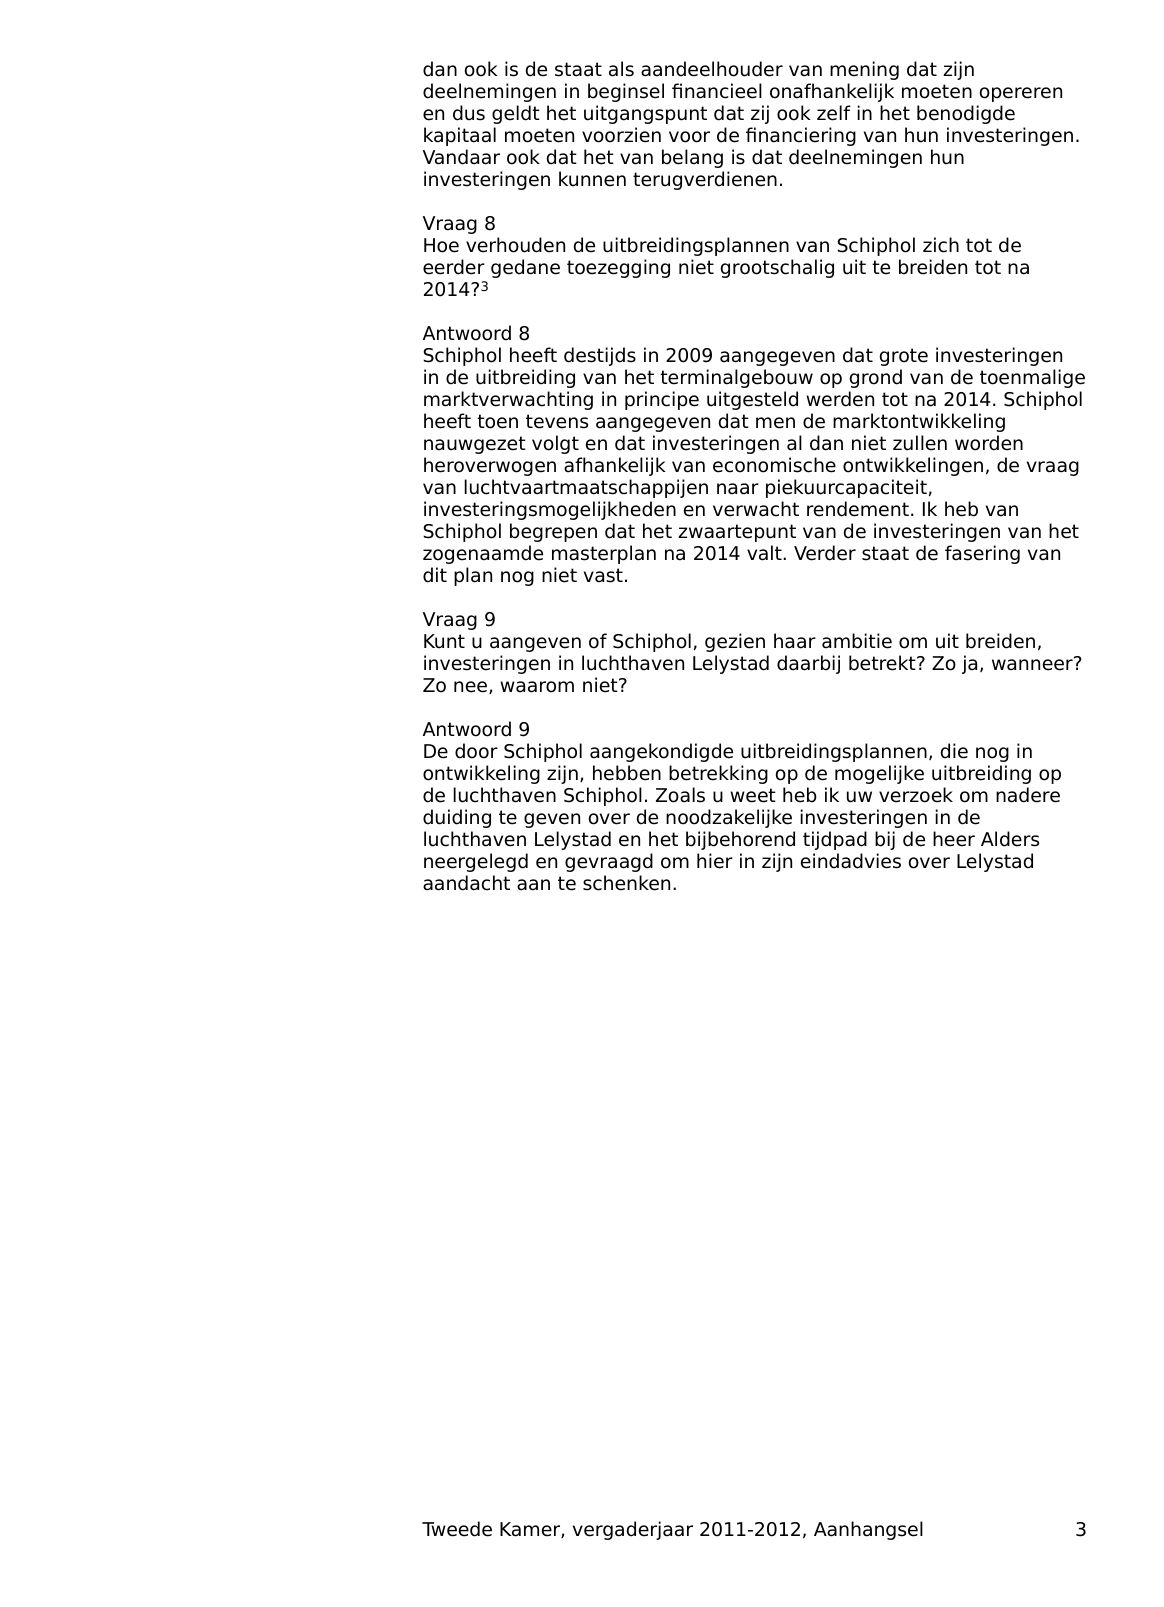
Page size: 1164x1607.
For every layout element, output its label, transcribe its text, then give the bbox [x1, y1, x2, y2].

text Schiphol heeft destijds in 2009 aangegeven dat grote investeringen in de uitbreiding van het terminalgebouw op grond van de toenmalige marktverwachting in principe uitgesteld werden tot na 2014. Schiphol heeft toen tevens aangegeven dat men de marktontwikkeling nauwgezet volgt en dat investeringen al dan niet zullen worden heroverwogen afhankelijk van economische ontwikkelingen, de vraag van luchtvaartmaatschappijen naar piekuurcapaciteit, investeringsmogelijkheden en verwacht rendement. Ik heb van Schiphol begrepen dat het zwaartepunt van de investeringen van het zogenaamde masterplan na 2014 valt. Verder staat de fasering van dit plan nog niet vast. [422, 345, 1087, 587]
text Kunt u aangeven of Schiphol, gezien haar ambitie om uit breiden, investeringen in luchthaven Lelystad daarbij betrekt? Zo ja, wanneer? Zo nee, waarom niet? [422, 631, 1087, 697]
text Vraag 8 [422, 213, 1087, 235]
text dan ook is de staat als aandeelhouder van mening dat zijn deelnemingen in beginsel financieel onafhankelijk moeten opereren en dus geldt het uitgangspunt dat zij ook zelf in het benodigde kapitaal moeten voorzien voor de financiering van hun investeringen. Vandaar ook dat het van belang is dat deelnemingen hun investeringen kunnen terugverdienen. [422, 59, 1087, 191]
text Antwoord 9 [422, 719, 1087, 741]
text De door Schiphol aangekondigde uitbreidingsplannen, die nog in ontwikkeling zijn, hebben betrekking op de mogelijke uitbreiding op de luchthaven Schiphol. Zoals u weet heb ik uw verzoek om nadere duiding te geven over de noodzakelijke investeringen in de luchthaven Lelystad en het bijbehorend tijdpad bij de heer Alders neergelegd en gevraagd om hier in zijn eindadvies over Lelystad aandacht aan te schenken. [422, 741, 1087, 895]
text Antwoord 8 [422, 323, 1087, 345]
text Hoe verhouden de uitbreidingsplannen van Schiphol zich tot de eerder gedane toezegging niet grootschalig uit te breiden tot na 2014?3 [422, 235, 1087, 301]
text Vraag 9 [422, 609, 1087, 631]
